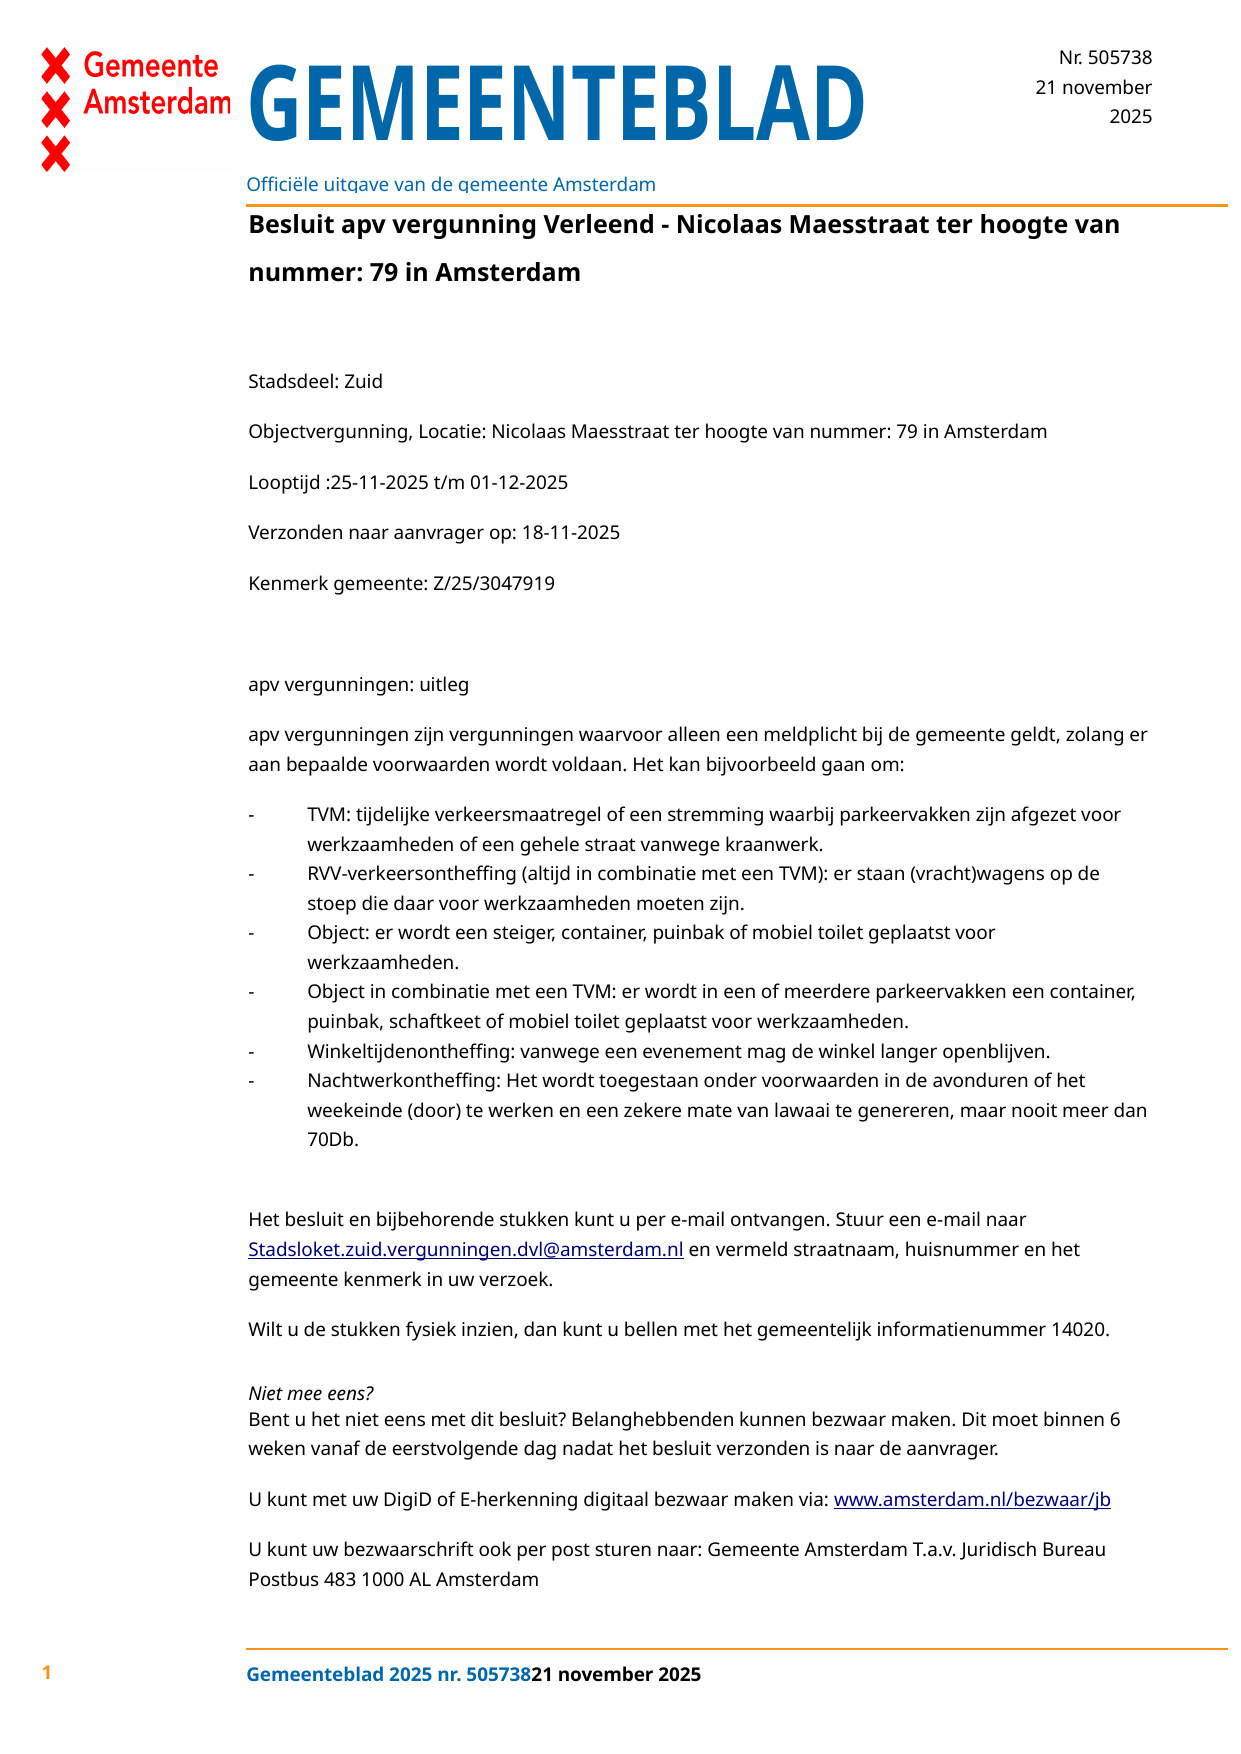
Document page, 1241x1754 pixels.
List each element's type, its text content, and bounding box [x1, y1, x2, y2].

text apv vergunningen: uitleg [248, 671, 1152, 697]
text Verzonden naar aanvrager op: 18-11-2025 [248, 519, 1152, 545]
picture [41, 47, 231, 172]
list Object: er wordt een steiger, container, puinbak of mobiel toilet geplaatst voor werkzaamheden. [248, 919, 1152, 975]
text apv vergunningen zijn vergunningen waarvoor alleen een meldplicht bij de gemeente geldt, zolang er aan bepaalde voorwaarden wordt voldaan. Het kan bijvoorbeeld gaan om: [248, 721, 1152, 777]
text Objectvergunning, Locatie: Nicolaas Maesstraat ter hoogte van nummer: 79 in Amsterdam [248, 419, 1152, 444]
list TVM: tijdelijke verkeersmaatregel of een stremming waarbij parkeervakken zijn afgezet voor werkzaamheden of een gehele straat vanwege kraanwerk. [248, 801, 1152, 857]
text U kunt uw bezwaarschrift ook per post sturen naar: Gemeente Amsterdam T.a.v. Juridisch Bureau Postbus 483 1000 AL Amsterdam [248, 1536, 1152, 1592]
list RVV-verkeersontheffing (altijd in combinatie met een TVM): er staan (vracht)wagens op de stoep die daar voor werkzaamheden moeten zijn. [248, 860, 1152, 916]
list Object in combinatie met een TVM: er wordt in een of meerdere parkeervakken een container, puinbak, schaftkeet of mobiel toilet geplaatst voor werkzaamheden. [248, 979, 1152, 1034]
list Winkeltijdenontheffing: vanwege een evenement mag de winkel langer openblijven. [248, 1038, 1152, 1064]
text U kunt met uw DigiD of E-herkenning digitaal bezwaar maken via: www.amsterdam.nl/bezwaar/jb [248, 1486, 1152, 1512]
text Het besluit en bijbehorende stukken kunt u per e-mail ontvangen. Stuur een e-mail naar Stadsloket.zuid.vergunningen.dvl@amsterdam.nl en vermeld straatnaam, huisnummer en het gemeente kenmerk in uw verzoek. [248, 1207, 1152, 1292]
text Wilt u de stukken fysiek inzien, dan kunt u bellen met het gemeentelijk informatienummer 14020. [248, 1316, 1152, 1342]
text Kenmerk gemeente: Z/25/3047919 [248, 570, 1152, 596]
list Nachtwerkontheffing: Het wordt toegestaan onder voorwaarden in de avonduren of het weekeinde (door) te werken en een zekere mate van lawaai te genereren, maar nooit meer dan 70Db. [248, 1067, 1152, 1152]
text Bent u het niet eens met dit besluit? Belanghebbenden kunnen bezwaar maken. Dit moet binnen 6 weken vanaf de eerstvolgende dag nadat het besluit verzonden is naar de aanvrager. [248, 1406, 1152, 1461]
text Looptijd :25-11-2025 t/m 01-12-2025 [248, 469, 1152, 495]
text Besluit apv vergunning Verleend - Nicolaas Maesstraat ter hoogte van nummer: 79 in Amsterdam [248, 207, 1152, 288]
text Niet mee eens? [248, 1380, 1152, 1406]
text Stadsdeel: Zuid [248, 368, 1152, 394]
